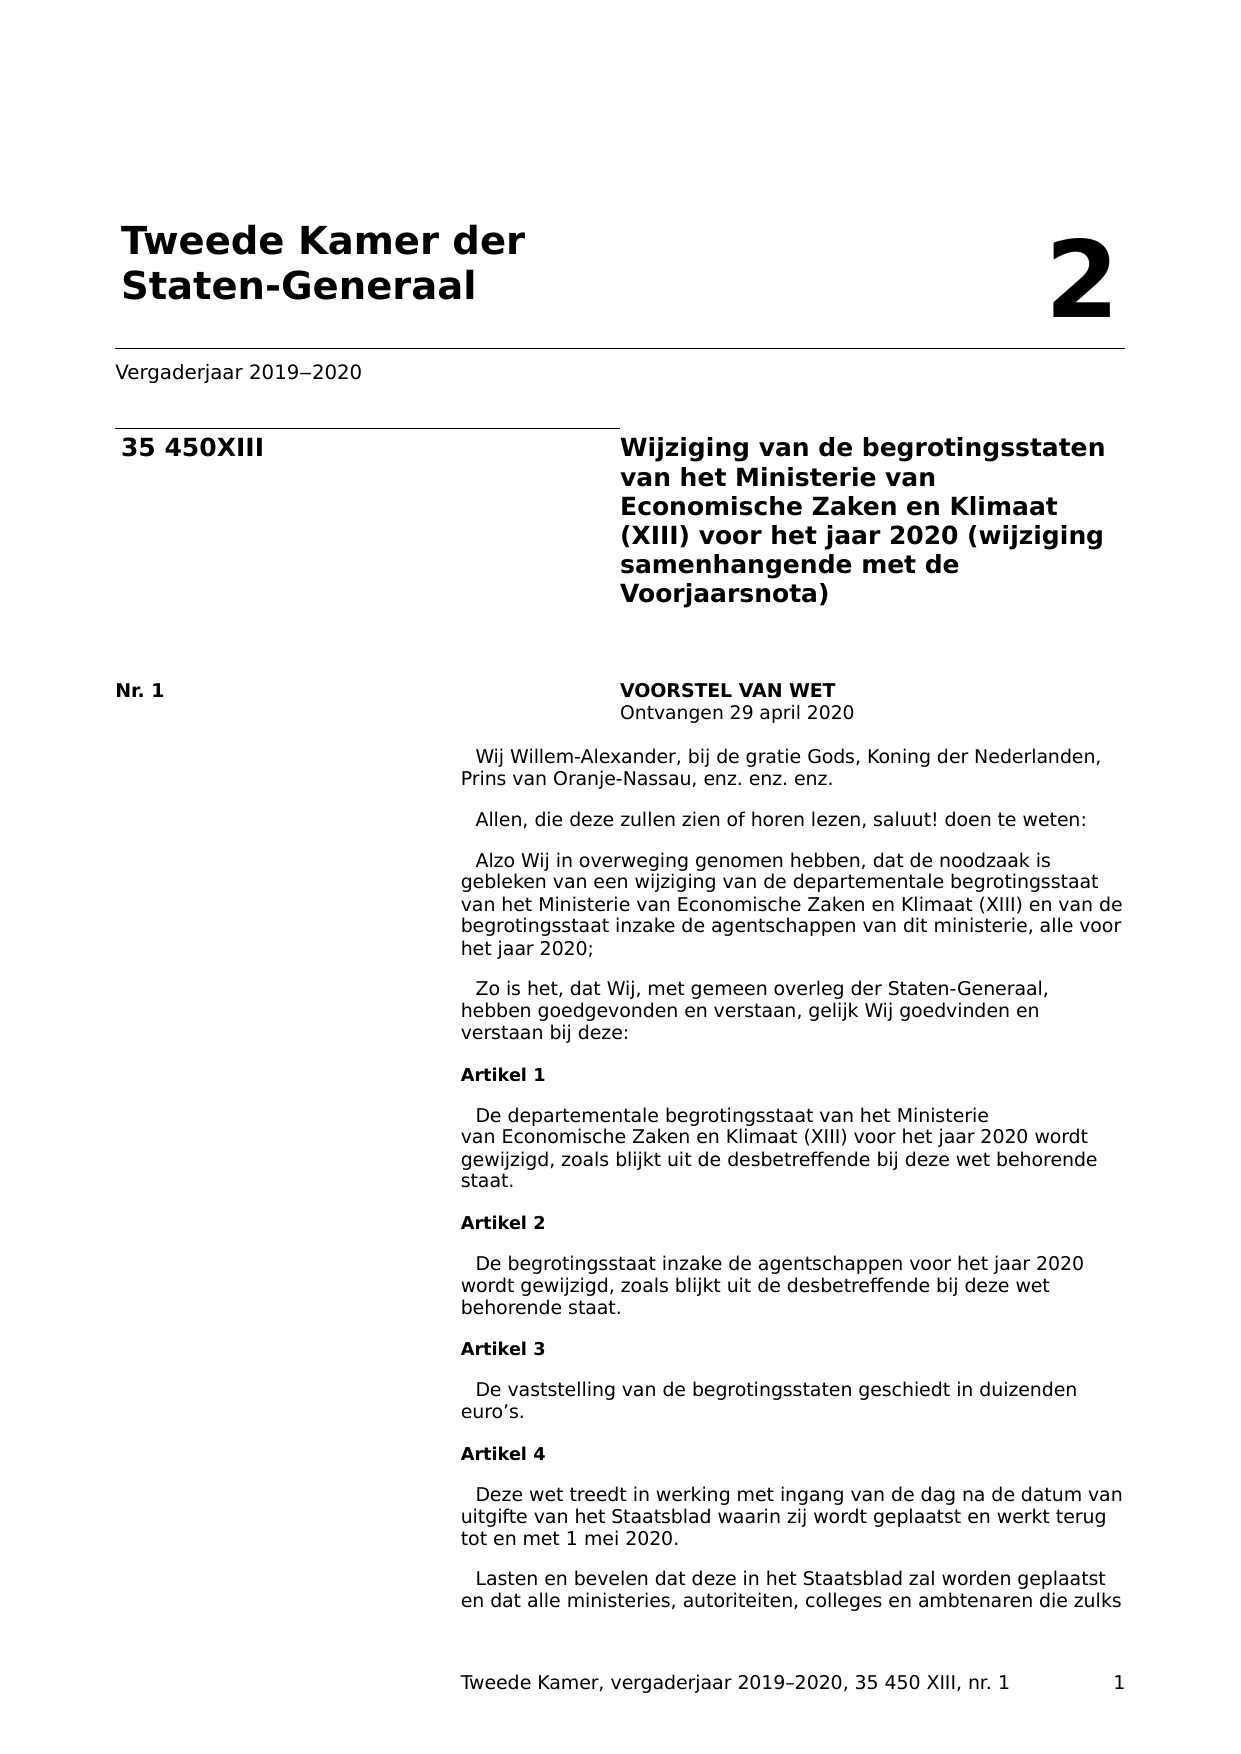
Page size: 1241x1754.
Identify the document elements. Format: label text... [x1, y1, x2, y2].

title Artikel 3 [461, 1337, 1125, 1360]
text Lasten en bevelen dat deze in het Staatsblad zal worden geplaatst en dat alle ministeries, autoriteiten, colleges en ambtenaren die zulks [461, 1568, 1125, 1612]
text Zo is het, dat Wij, met gemeen overleg der Staten-Generaal, hebben goedgevonden en verstaan, gelijk Wij goedvinden en verstaan bij deze: [461, 978, 1125, 1044]
table_cell Vergaderjaar 2019‒2020 [115, 349, 1125, 384]
text Allen, die deze zullen zien of horen lezen, saluut! doen te weten: [461, 809, 1125, 831]
table_header Voorstel van Wet Ontvangen 29 april 2020 [620, 680, 1125, 746]
text Alzo Wij in overweging genomen hebben, dat de noodzaak is gebleken van een wijziging van de departementale begrotingsstaat van het Ministerie van Economische Zaken en Klimaat (XIII) en van de begrotingsstaat inzake de agentschappen van dit ministerie, alle voor het jaar 2020; [461, 849, 1125, 959]
title Artikel 4 [461, 1442, 1125, 1465]
text De vaststelling van de begrotingsstaten geschiedt in duizenden euro’s. [461, 1379, 1125, 1423]
table_header Tweede Kamer der Staten-Generaal [115, 213, 620, 348]
text De departementale begrotingsstaat van het Ministerie van Economische Zaken en Klimaat (XIII) voor het jaar 2020 wordt gewijzigd, zoals blijkt uit de desbetreffende bij deze wet behorende staat. [461, 1104, 1125, 1192]
text De begrotingsstaat inzake de agentschappen voor het jaar 2020 wordt gewijzigd, zoals blijkt uit de desbetreffende bij deze wet behorende staat. [461, 1253, 1125, 1319]
table_header 2 [620, 213, 1125, 348]
table_header 35 450XIII [115, 429, 620, 614]
text Deze wet treedt in werking met ingang van de dag na de datum van uitgifte van het Staatsblad waarin zij wordt geplaatst en werkt terug tot en met 1 mei 2020. [461, 1483, 1125, 1549]
table_header Wijziging van de begrotingsstaten van het Ministerie van Economische Zaken en Klimaat (XIII) voor het jaar 2020 (wijziging samenhangende met de Voorjaarsnota) [620, 428, 1125, 614]
title Artikel 2 [461, 1211, 1125, 1234]
text Wij Willem-Alexander, bij de gratie Gods, Koning der Nederlanden, Prins van Oranje-Nassau, enz. enz. enz. [461, 746, 1125, 790]
title Artikel 1 [461, 1063, 1125, 1086]
table_header Nr. 1 [115, 680, 620, 746]
